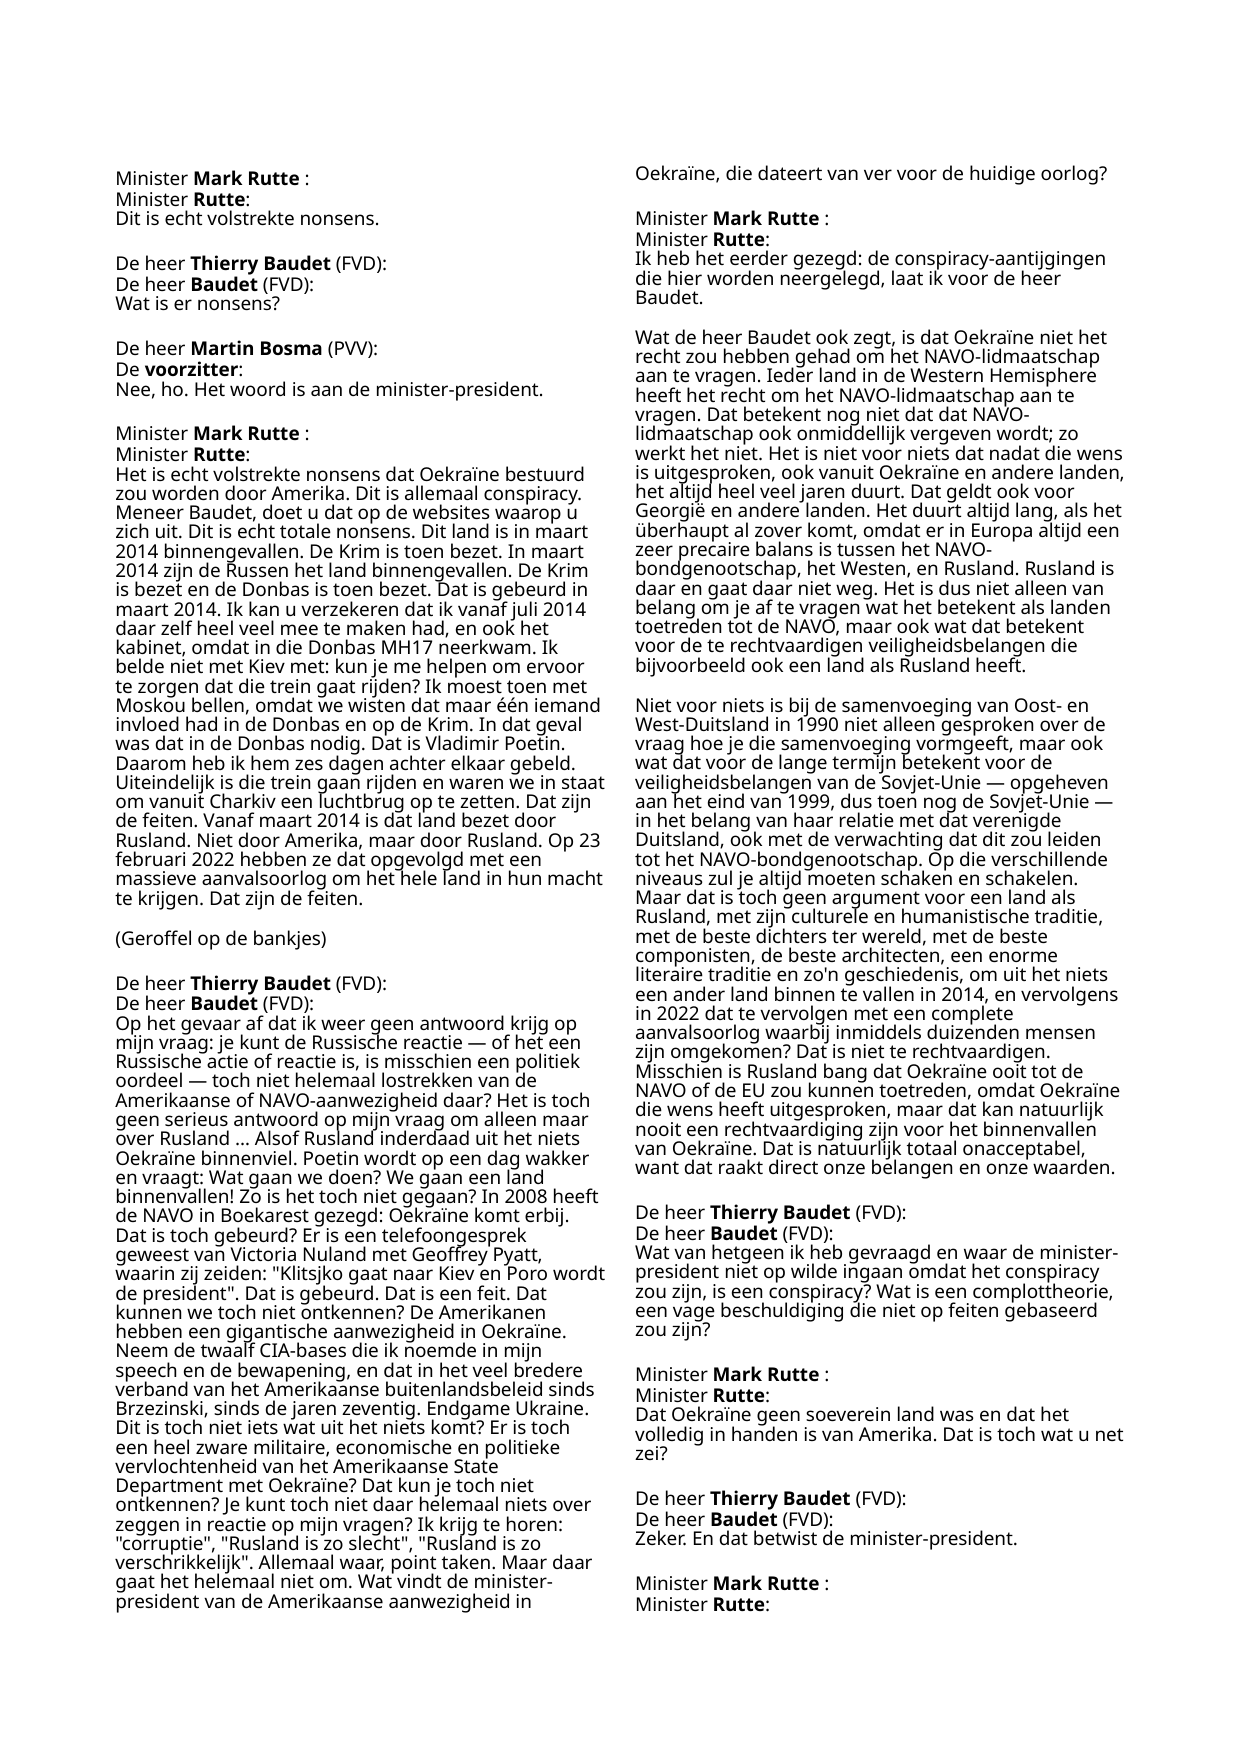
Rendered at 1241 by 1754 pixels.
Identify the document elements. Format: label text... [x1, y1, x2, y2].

text Ik heb het eerder gezegd: de conspiracy-aantijgingen die hier worden neergelegd, laat ik voor de heer Baudet. [635, 250, 1125, 308]
text Minister Rutte: [635, 231, 1125, 250]
text Minister Mark Rutte : [115, 421, 605, 446]
text De heer Thierry Baudet (FVD): [115, 250, 605, 276]
text De heer Baudet (FVD): [115, 276, 605, 295]
text De heer Baudet (FVD): [115, 995, 605, 1015]
text Nee, ho. Het woord is aan de minister-president. [115, 381, 605, 400]
text Op het gevaar af dat ik weer geen antwoord krijg op mijn vraag: je kunt de Russische reactie — of het een Russische actie of reactie is, is misschien een politiek oordeel — toch niet helemaal lostrekken van de Amerikaanse of NAVO-aanwezigheid daar? Het is toch geen serieus antwoord op mijn vraag om alleen maar over Rusland … Alsof Rusland inderdaad uit het niets Oekraïne binnenviel. Poetin wordt op een dag wakker en vraagt: Wat gaan we doen? We gaan een land binnenvallen! Zo is het toch niet gegaan? In 2008 heeft de NAVO in Boekarest gezegd: Oekraïne komt erbij. Dat is toch gebeurd? Er is een telefoongesprek geweest van Victoria Nuland met Geoffrey Pyatt, waarin zij zeiden: "Klitsjko gaat naar Kiev en Poro wordt de president". Dat is gebeurd. Dat is een feit. Dat kunnen we toch niet ontkennen? De Amerikanen hebben een gigantische aanwezigheid in Oekraïne. Neem de twaalf CIA-bases die ik noemde in mijn speech en de bewapening, en dat in het veel bredere verband van het Amerikaanse buitenlandsbeleid sinds Brzezinski, sinds de jaren zeventig. Endgame Ukraine. Dit is toch niet iets wat uit het niets komt? Er is toch een heel zware militaire, economische en politieke vervlochtenheid van het Amerikaanse State Department met Oekraïne? Dat kun je toch niet ontkennen? Je kunt toch niet daar helemaal niets over zeggen in reactie op mijn vragen? Ik krijg te horen: "corruptie", "Rusland is zo slecht", "Rusland is zo verschrikkelijk". Allemaal waar, point taken. Maar daar gaat het helemaal niet om. Wat vindt de minister-president van de Amerikaanse aanwezigheid in [115, 1015, 605, 1612]
text Niet voor niets is bij de samenvoeging van Oost- en West-Duitsland in 1990 niet alleen gesproken over de vraag hoe je die samenvoeging vormgeeft, maar ook wat dat voor de lange termijn betekent voor de veiligheidsbelangen van de Sovjet-Unie — opgeheven aan het eind van 1999, dus toen nog de Sovjet-Unie — in het belang van haar relatie met dat verenigde Duitsland, ook met de verwachting dat dit zou leiden tot het NAVO-bondgenootschap. Op die verschillende niveaus zul je altijd moeten schaken en schakelen. Maar dat is toch geen argument voor een land als Rusland, met zijn culturele en humanistische traditie, met de beste dichters ter wereld, met de beste componisten, de beste architecten, een enorme literaire traditie en zo'n geschiedenis, om uit het niets een ander land binnen te vallen in 2014, en vervolgens in 2022 dat te vervolgen met een complete aanvalsoorlog waarbij inmiddels duizenden mensen zijn omgekomen? Dat is niet te rechtvaardigen. Misschien is Rusland bang dat Oekraïne ooit tot de NAVO of de EU zou kunnen toetreden, omdat Oekraïne die wens heeft uitgesproken, maar dat kan natuurlijk nooit een rechtvaardiging zijn voor het binnenvallen van Oekraïne. Dat is natuurlijk totaal onacceptabel, want dat raakt direct onze belangen en onze waarden. [635, 697, 1125, 1178]
text De heer Thierry Baudet (FVD): [635, 1199, 1125, 1225]
text Minister Rutte: [115, 191, 605, 210]
text De heer Baudet (FVD): [635, 1225, 1125, 1244]
text De heer Thierry Baudet (FVD): [635, 1485, 1125, 1511]
text (Geroffel op de bankjes) [115, 929, 605, 949]
text Dit is echt volstrekte nonsens. [115, 210, 605, 229]
text De heer Baudet (FVD): [635, 1511, 1125, 1530]
text Wat de heer Baudet ook zegt, is dat Oekraïne niet het recht zou hebben gehad om het NAVO-lidmaatschap aan te vragen. Ieder land in de Western Hemisphere heeft het recht om het NAVO-lidmaatschap aan te vragen. Dat betekent nog niet dat dat NAVO-lidmaatschap ook onmiddellijk vergeven wordt; zo werkt het niet. Het is niet voor niets dat nadat die wens is uitgesproken, ook vanuit Oekraïne en andere landen, het altijd heel veel jaren duurt. Dat geldt ook voor Georgië en andere landen. Het duurt altijd lang, als het überhaupt al zover komt, omdat er in Europa altijd een zeer precaire balans is tussen het NAVO-bondgenootschap, het Westen, en Rusland. Rusland is daar en gaat daar niet weg. Het is dus niet alleen van belang om je af te vragen wat het betekent als landen toetreden tot de NAVO, maar ook wat dat betekent voor de te rechtvaardigen veiligheidsbelangen die bijvoorbeeld ook een land als Rusland heeft. [635, 329, 1125, 676]
text Zeker. En dat betwist de minister-president. [635, 1530, 1125, 1549]
text Dat Oekraïne geen soeverein land was en dat het volledig in handen is van Amerika. Dat is toch wat u net zei? [635, 1406, 1125, 1464]
text Minister Rutte: [635, 1387, 1125, 1406]
text Minister Mark Rutte : [635, 1570, 1125, 1596]
text De voorzitter: [115, 361, 605, 381]
text Het is echt volstrekte nonsens dat Oekraïne bestuurd zou worden door Amerika. Dit is allemaal conspiracy. Meneer Baudet, doet u dat op de websites waarop u zich uit. Dit is echt totale nonsens. Dit land is in maart 2014 binnengevallen. De Krim is toen bezet. In maart 2014 zijn de Russen het land binnengevallen. De Krim is bezet en de Donbas is toen bezet. Dat is gebeurd in maart 2014. Ik kan u verzekeren dat ik vanaf juli 2014 daar zelf heel veel mee te maken had, en ook het kabinet, omdat in die Donbas MH17 neerkwam. Ik belde niet met Kiev met: kun je me helpen om ervoor te zorgen dat die trein gaat rijden? Ik moest toen met Moskou bellen, omdat we wisten dat maar één iemand invloed had in de Donbas en op de Krim. In dat geval was dat in de Donbas nodig. Dat is Vladimir Poetin. Daarom heb ik hem zes dagen achter elkaar gebeld. Uiteindelijk is die trein gaan rijden en waren we in staat om vanuit Charkiv een luchtbrug op te zetten. Dat zijn de feiten. Vanaf maart 2014 is dat land bezet door Rusland. Niet door Amerika, maar door Rusland. Op 23 februari 2022 hebben ze dat opgevolgd met een massieve aanvalsoorlog om het hele land in hun macht te krijgen. Dat zijn de feiten. [115, 466, 605, 909]
text Minister Mark Rutte : [635, 205, 1125, 231]
text De heer Thierry Baudet (FVD): [115, 970, 605, 995]
text Oekraïne, die dateert van ver voor de huidige oorlog? [635, 165, 1125, 184]
text Minister Rutte: [635, 1596, 1125, 1615]
text Minister Mark Rutte : [115, 165, 605, 191]
text Minister Rutte: [115, 446, 605, 466]
text De heer Martin Bosma (PVV): [115, 336, 605, 361]
text Wat van hetgeen ik heb gevraagd en waar de minister-president niet op wilde ingaan omdat het conspiracy zou zijn, is een conspiracy? Wat is een complottheorie, een vage beschuldiging die niet op feiten gebaseerd zou zijn? [635, 1244, 1125, 1341]
text Minister Mark Rutte : [635, 1361, 1125, 1387]
text Wat is er nonsens? [115, 295, 605, 315]
